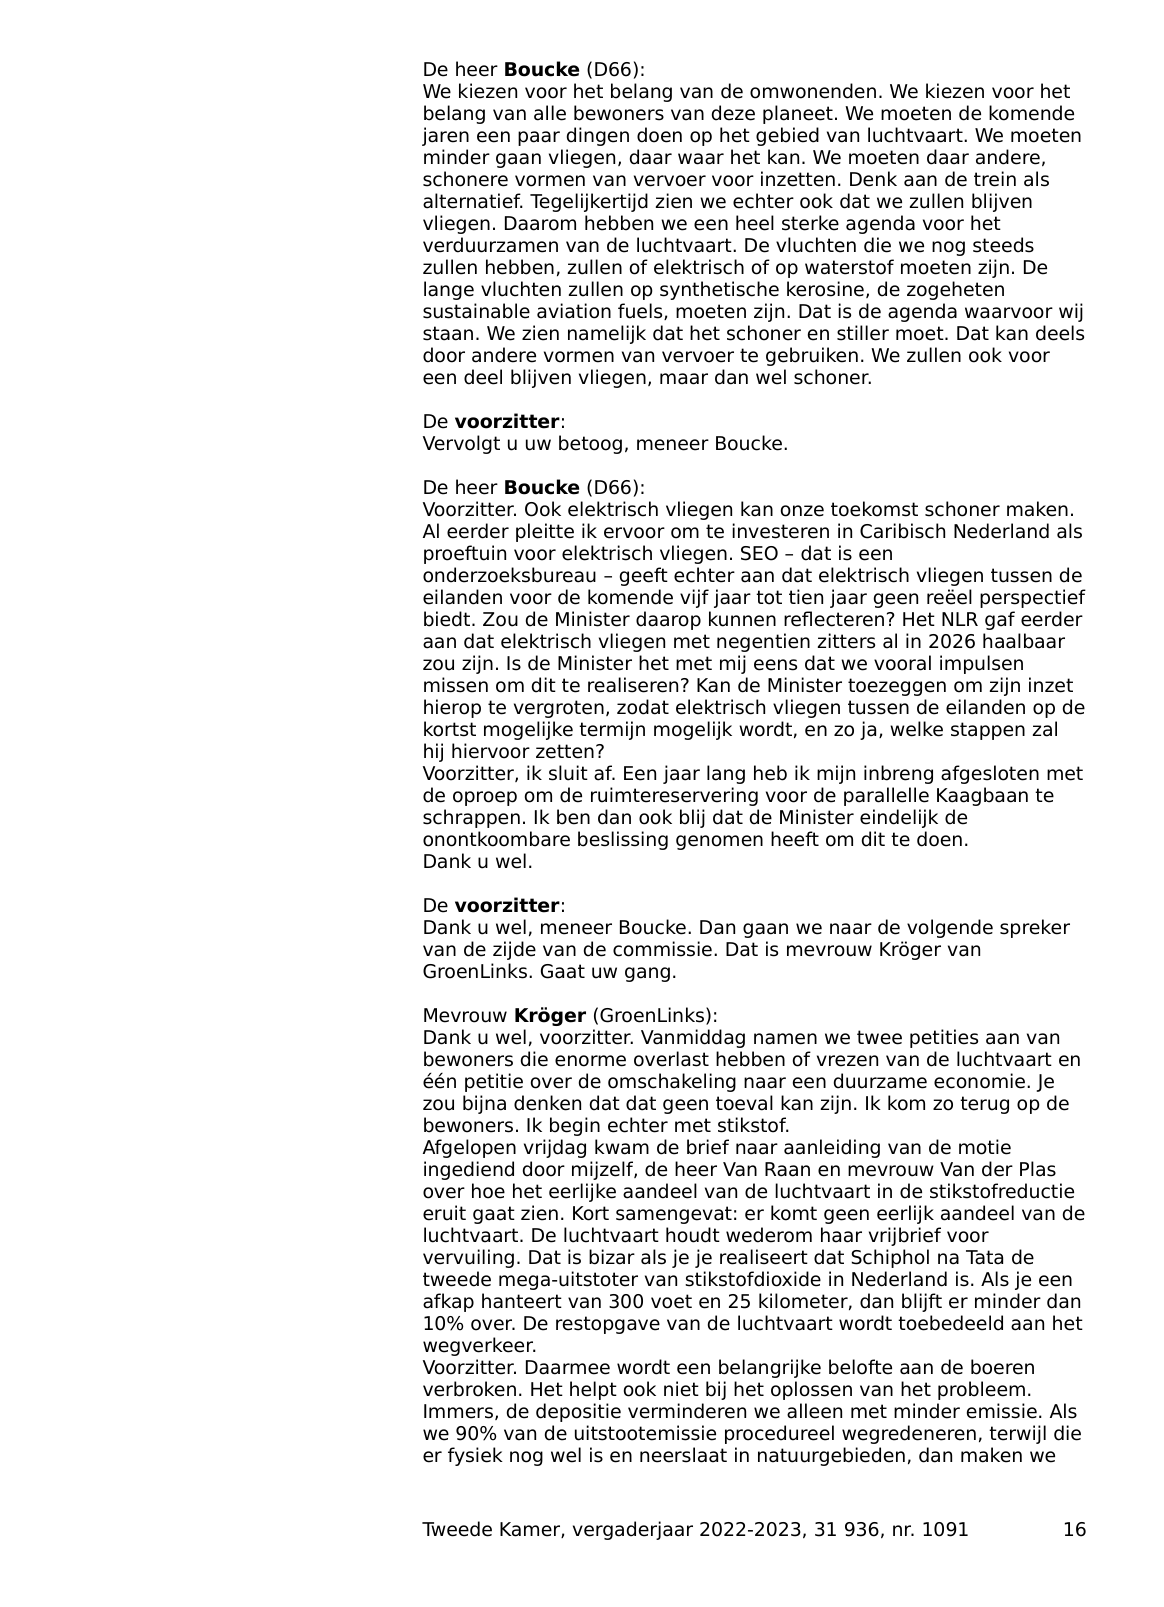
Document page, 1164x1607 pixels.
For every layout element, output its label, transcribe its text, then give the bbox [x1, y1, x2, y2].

text Dank u wel, voorzitter. Vanmiddag namen we twee petities aan van bewoners die enorme overlast hebben of vrezen van de luchtvaart en één petitie over de omschakeling naar een duurzame economie. Je zou bijna denken dat dat geen toeval kan zijn. Ik kom zo terug op de bewoners. Ik begin echter met stikstof. [422, 1027, 1087, 1137]
text De heer Boucke (D66): [422, 477, 1087, 499]
text Vervolgt u uw betoog, meneer Boucke. [422, 433, 1087, 455]
text De heer Boucke (D66): [422, 59, 1087, 81]
text Mevrouw Kröger (GroenLinks): [422, 1005, 1087, 1027]
text Voorzitter, ik sluit af. Een jaar lang heb ik mijn inbreng afgesloten met de oproep om de ruimtereservering voor de parallelle Kaagbaan te schrappen. Ik ben dan ook blij dat de Minister eindelijk de onontkoombare beslissing genomen heeft om dit te doen. [422, 763, 1087, 851]
text Voorzitter. Daarmee wordt een belangrijke belofte aan de boeren verbroken. Het helpt ook niet bij het oplossen van het probleem. Immers, de depositie verminderen we alleen met minder emissie. Als we 90% van de uitstootemissie procedureel wegredeneren, terwijl die er fysiek nog wel is en neerslaat in natuurgebieden, dan maken we [422, 1357, 1087, 1467]
text We kiezen voor het belang van de omwonenden. We kiezen voor het belang van alle bewoners van deze planeet. We moeten de komende jaren een paar dingen doen op het gebied van luchtvaart. We moeten minder gaan vliegen, daar waar het kan. We moeten daar andere, schonere vormen van vervoer voor inzetten. Denk aan de trein als alternatief. Tegelijkertijd zien we echter ook dat we zullen blijven vliegen. Daarom hebben we een heel sterke agenda voor het verduurzamen van de luchtvaart. De vluchten die we nog steeds zullen hebben, zullen of elektrisch of op waterstof moeten zijn. De lange vluchten zullen op synthetische kerosine, de zogeheten sustainable aviation fuels, moeten zijn. Dat is de agenda waarvoor wij staan. We zien namelijk dat het schoner en stiller moet. Dat kan deels door andere vormen van vervoer te gebruiken. We zullen ook voor een deel blijven vliegen, maar dan wel schoner. [422, 81, 1087, 389]
text Dank u wel. [422, 851, 1087, 873]
text Voorzitter. Ook elektrisch vliegen kan onze toekomst schoner maken. Al eerder pleitte ik ervoor om te investeren in Caribisch Nederland als proeftuin voor elektrisch vliegen. SEO – dat is een onderzoeksbureau – geeft echter aan dat elektrisch vliegen tussen de eilanden voor de komende vijf jaar tot tien jaar geen reëel perspectief biedt. Zou de Minister daarop kunnen reflecteren? Het NLR gaf eerder aan dat elektrisch vliegen met negentien zitters al in 2026 haalbaar zou zijn. Is de Minister het met mij eens dat we vooral impulsen missen om dit te realiseren? Kan de Minister toezeggen om zijn inzet hierop te vergroten, zodat elektrisch vliegen tussen de eilanden op de kortst mogelijke termijn mogelijk wordt, en zo ja, welke stappen zal hij hiervoor zetten? [422, 499, 1087, 763]
text Dank u wel, meneer Boucke. Dan gaan we naar de volgende spreker van de zijde van de commissie. Dat is mevrouw Kröger van GroenLinks. Gaat uw gang. [422, 917, 1087, 983]
text Afgelopen vrijdag kwam de brief naar aanleiding van de motie ingediend door mijzelf, de heer Van Raan en mevrouw Van der Plas over hoe het eerlijke aandeel van de luchtvaart in de stikstofreductie eruit gaat zien. Kort samengevat: er komt geen eerlijk aandeel van de luchtvaart. De luchtvaart houdt wederom haar vrijbrief voor vervuiling. Dat is bizar als je je realiseert dat Schiphol na Tata de tweede mega-uitstoter van stikstofdioxide in Nederland is. Als je een afkap hanteert van 300 voet en 25 kilometer, dan blijft er minder dan 10% over. De restopgave van de luchtvaart wordt toebedeeld aan het wegverkeer. [422, 1137, 1087, 1357]
text De voorzitter: [422, 895, 1087, 917]
text De voorzitter: [422, 411, 1087, 433]
